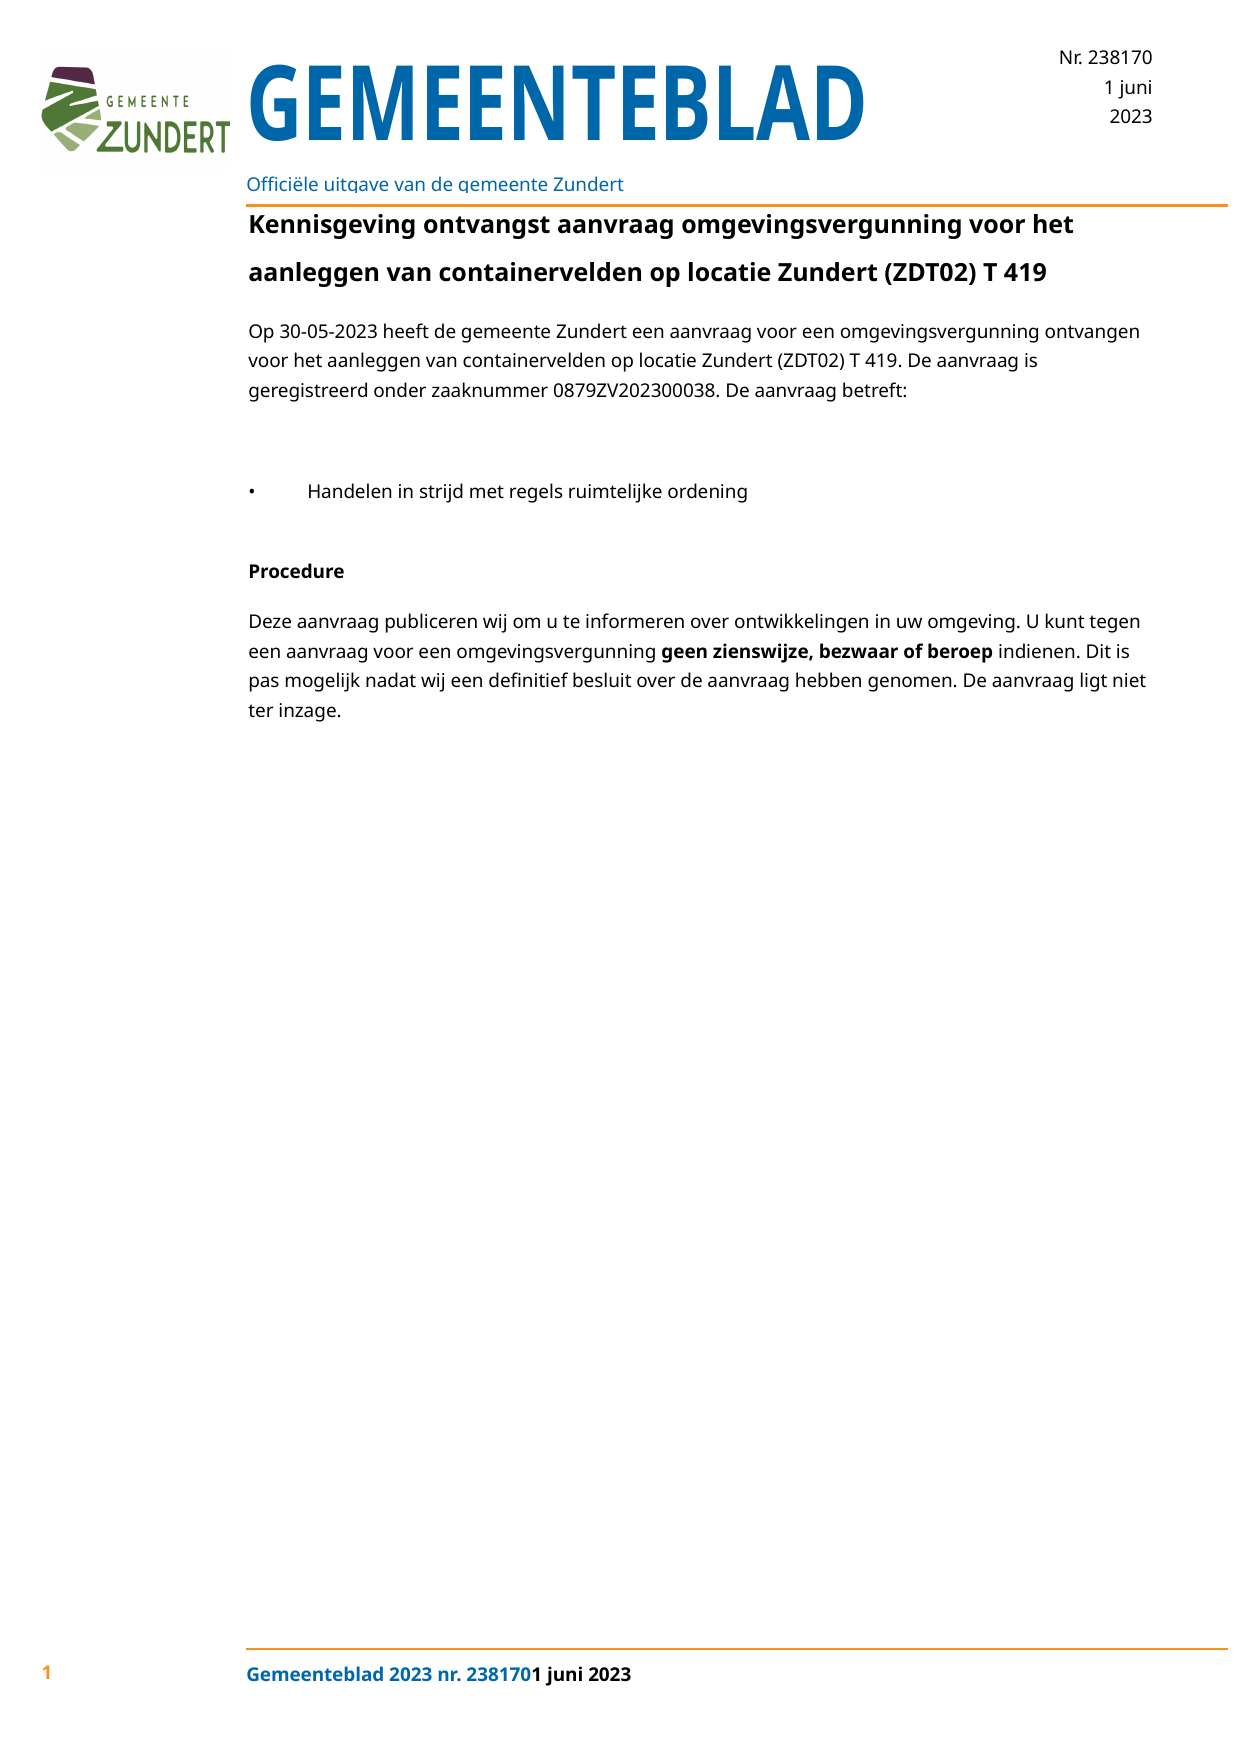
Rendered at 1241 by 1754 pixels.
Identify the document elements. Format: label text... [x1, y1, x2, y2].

text Deze aanvraag publiceren wij om u te informeren over ontwikkelingen in uw omgeving. U kunt tegen een aanvraag voor een omgevingsvergunning geen zienswijze, bezwaar of beroep indienen. Dit is pas mogelijk nadat wij een definitief besluit over de aanvraag hebben genomen. De aanvraag ligt niet ter inzage. [248, 608, 1152, 723]
picture [41, 47, 231, 172]
list Handelen in strijd met regels ruimtelijke ordening [248, 478, 1152, 504]
text Procedure [248, 558, 1152, 584]
text Op 30-05-2023 heeft de gemeente Zundert een aanvraag voor een omgevingsvergunning ontvangen voor het aanleggen van containervelden op locatie Zundert (ZDT02) T 419. De aanvraag is geregistreerd onder zaaknummer 0879ZV202300038. De aanvraag betreft: [248, 318, 1152, 403]
text Kennisgeving ontvangst aanvraag omgevingsvergunning voor het aanleggen van containervelden op locatie Zundert (ZDT02) T 419 [248, 207, 1152, 288]
